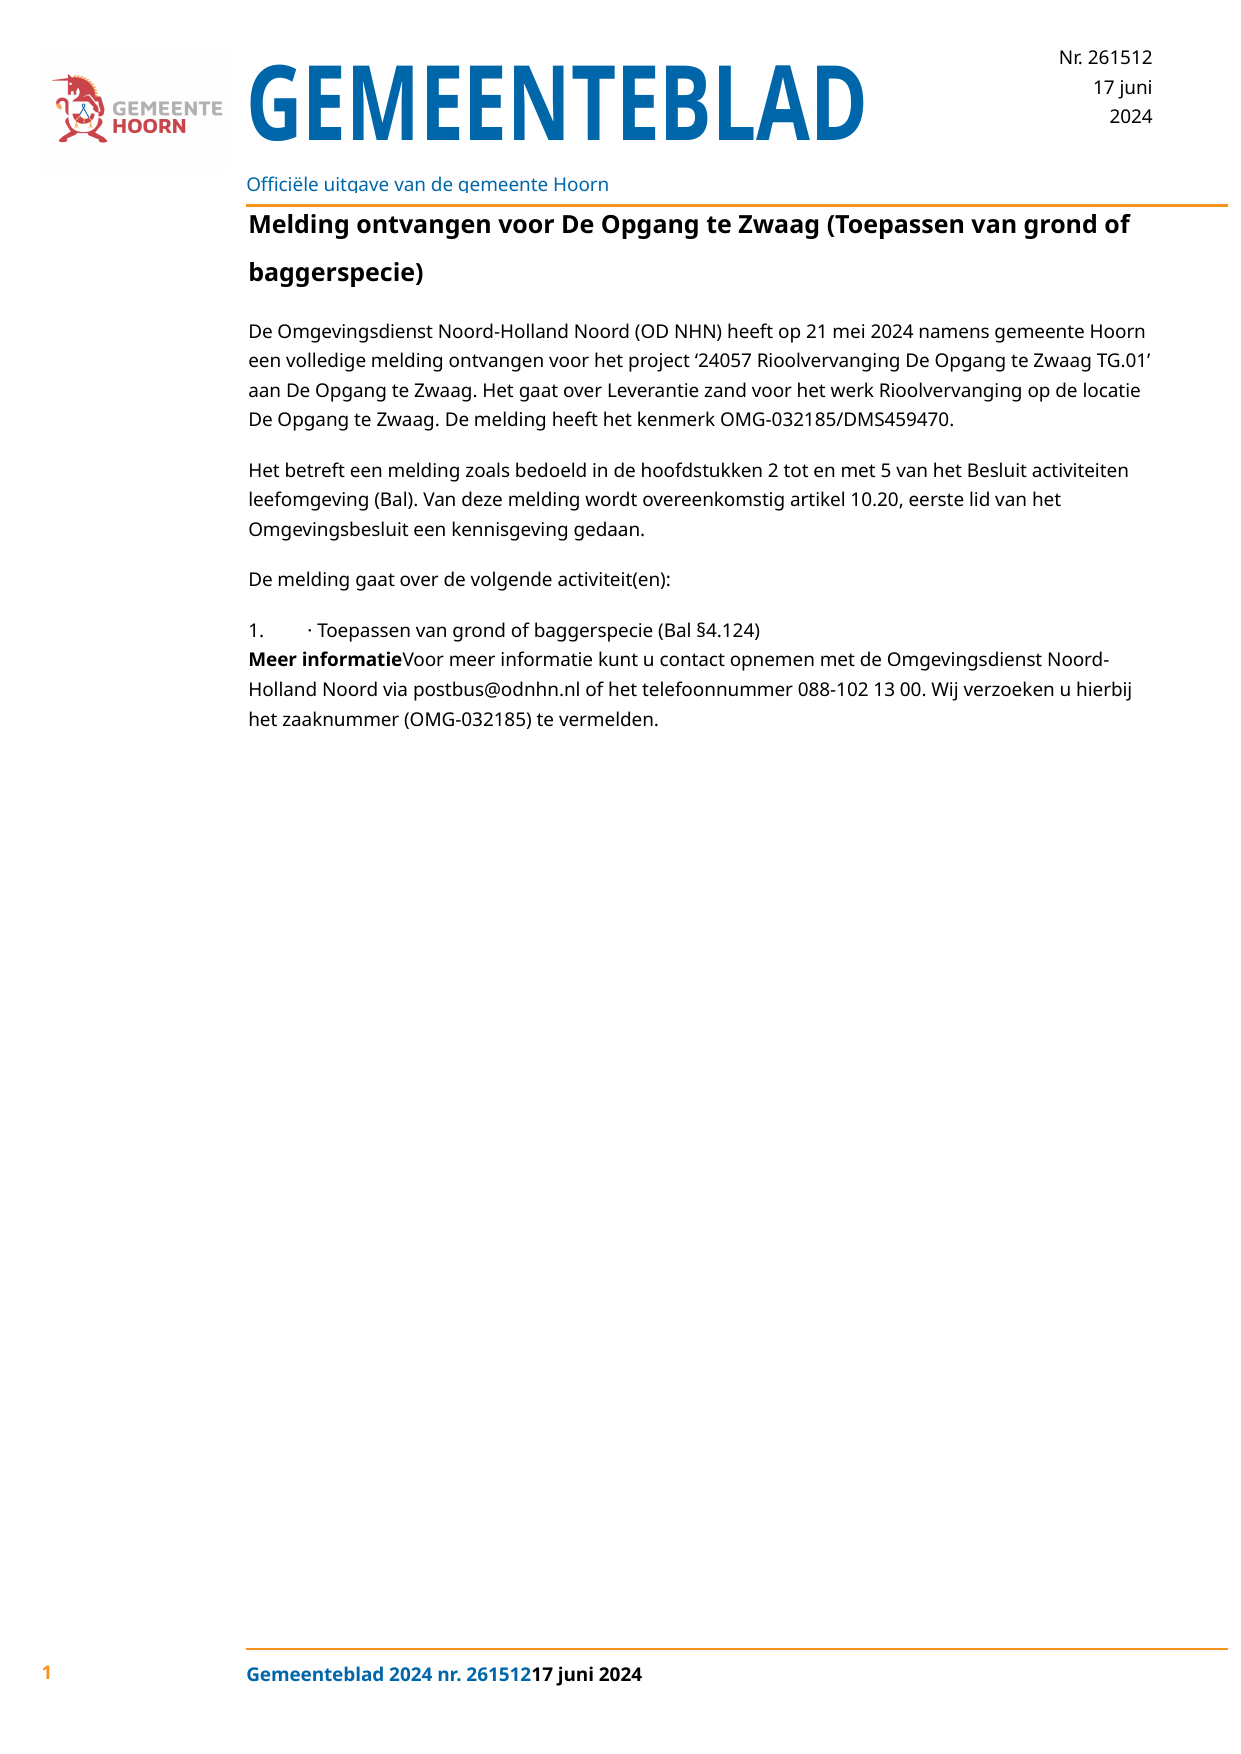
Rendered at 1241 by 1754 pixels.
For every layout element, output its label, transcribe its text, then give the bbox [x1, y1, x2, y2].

text Melding ontvangen voor De Opgang te Zwaag (Toepassen van grond of baggerspecie) [248, 207, 1152, 288]
text Meer informatieVoor meer informatie kunt u contact opnemen met de Omgevingsdienst Noord-Holland Noord via postbus@odnhn.nl of het telefoonnummer 088-102 13 00. Wij verzoeken u hierbij het zaaknummer (OMG-032185) te vermelden. [248, 647, 1152, 732]
text De Omgevingsdienst Noord-Holland Noord (OD NHN) heeft op 21 mei 2024 namens gemeente Hoorn een volledige melding ontvangen voor het project ‘24057 Rioolvervanging De Opgang te Zwaag TG.01’ aan De Opgang te Zwaag. Het gaat over Leverantie zand voor het werk Rioolvervanging op de locatie De Opgang te Zwaag. De melding heeft het kenmerk OMG-032185/DMS459470. [248, 318, 1152, 432]
text De melding gaat over de volgende activiteit(en): [248, 567, 1152, 592]
picture [41, 47, 231, 172]
list · Toepassen van grond of baggerspecie (Bal §4.124) [248, 617, 1152, 643]
text Het betreft een melding zoals bedoeld in de hoofdstukken 2 tot en met 5 van het Besluit activiteiten leefomgeving (Bal). Van deze melding wordt overeenkomstig artikel 10.20, eerste lid van het Omgevingsbesluit een kennisgeving gedaan. [248, 457, 1152, 542]
